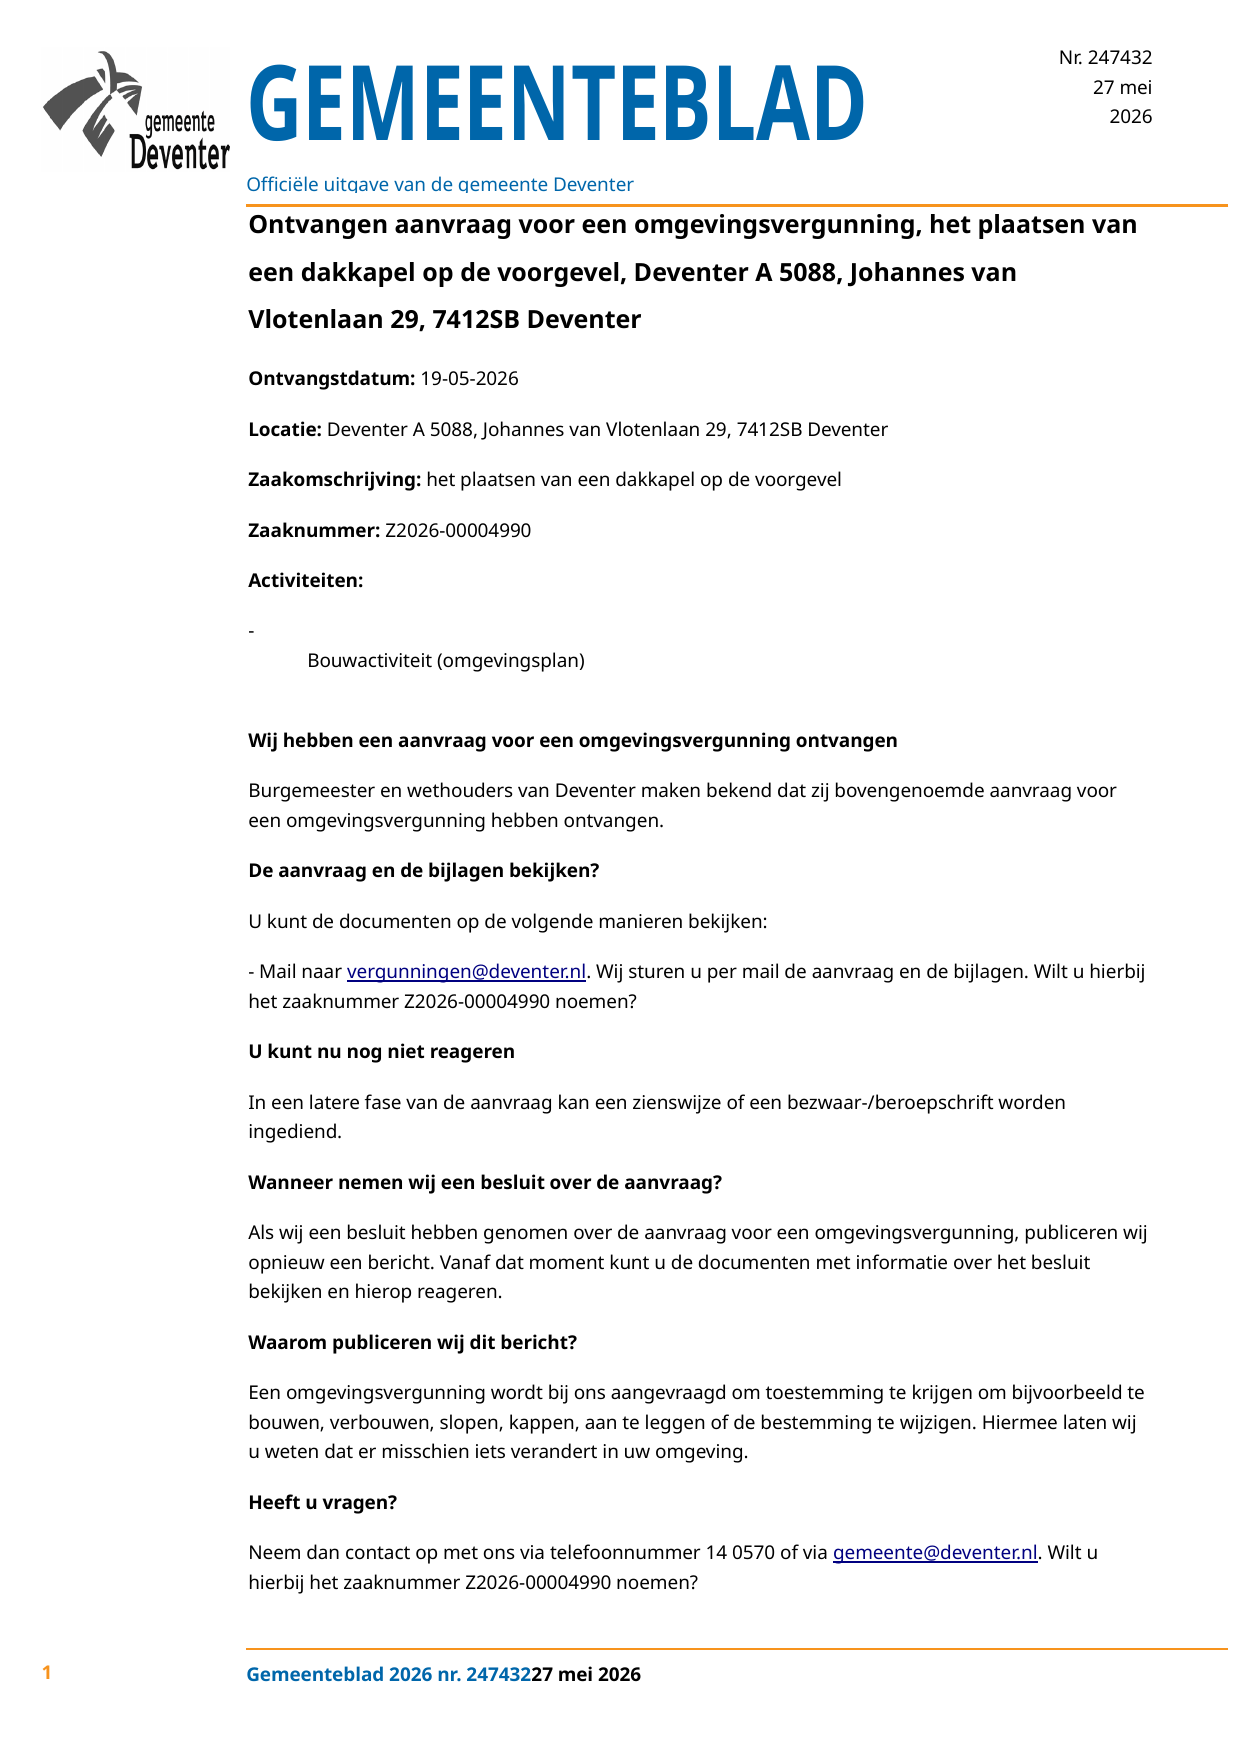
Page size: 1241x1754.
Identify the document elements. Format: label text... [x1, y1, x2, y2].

text Ontvangen aanvraag voor een omgevingsvergunning, het plaatsen van een dakkapel op de voorgevel, Deventer A 5088, Johannes van Vlotenlaan 29, 7412SB Deventer [248, 207, 1152, 336]
text Burgemeester en wethouders van Deventer maken bekend dat zij bovengenoemde aanvraag voor een omgevingsvergunning hebben ontvangen. [248, 778, 1152, 833]
text Waarom publiceren wij dit bericht? [248, 1329, 1152, 1354]
text Ontvangstdatum: 19-05-2026 [248, 366, 1152, 391]
text Zaaknummer: Z2026-00004990 [248, 517, 1152, 542]
text De aanvraag en de bijlagen bekijken? [248, 858, 1152, 883]
text Wanneer nemen wij een besluit over de aanvraag? [248, 1169, 1152, 1194]
list Bouwactiviteit (omgevingsplan) [248, 647, 1152, 673]
text Activiteiten: [248, 567, 1152, 593]
picture [41, 47, 231, 172]
text Heeft u vragen? [248, 1489, 1152, 1514]
text Zaakomschrijving: het plaatsen van een dakkapel op de voorgevel [248, 466, 1152, 492]
text Wij hebben een aanvraag voor een omgevingsvergunning ontvangen [248, 727, 1152, 753]
text U kunt de documenten op de volgende manieren bekijken: [248, 908, 1152, 934]
text Neem dan contact op met ons via telefoonnummer 14 0570 of via gemeente@deventer.nl. Wilt u hierbij het zaaknummer Z2026-00004990 noemen? [248, 1539, 1152, 1594]
text Als wij een besluit hebben genomen over de aanvraag voor een omgevingsvergunning, publiceren wij opnieuw een bericht. Vanaf dat moment kunt u de documenten met informatie over het besluit bekijken en hierop reageren. [248, 1219, 1152, 1304]
text In een latere fase van de aanvraag kan een zienswijze of een bezwaar-/beroepschrift worden ingediend. [248, 1089, 1152, 1144]
text Locatie: Deventer A 5088, Johannes van Vlotenlaan 29, 7412SB Deventer [248, 416, 1152, 442]
text U kunt nu nog niet reageren [248, 1038, 1152, 1064]
text - Mail naar vergunningen@deventer.nl. Wij sturen u per mail de aanvraag en de bijlagen. Wilt u hierbij het zaaknummer Z2026-00004990 noemen? [248, 958, 1152, 1014]
text Een omgevingsvergunning wordt bij ons aangevraagd om toestemming te krijgen om bijvoorbeeld te bouwen, verbouwen, slopen, kappen, aan te leggen of de bestemming te wijzigen. Hiermee laten wij u weten dat er misschien iets verandert in uw omgeving. [248, 1379, 1152, 1464]
